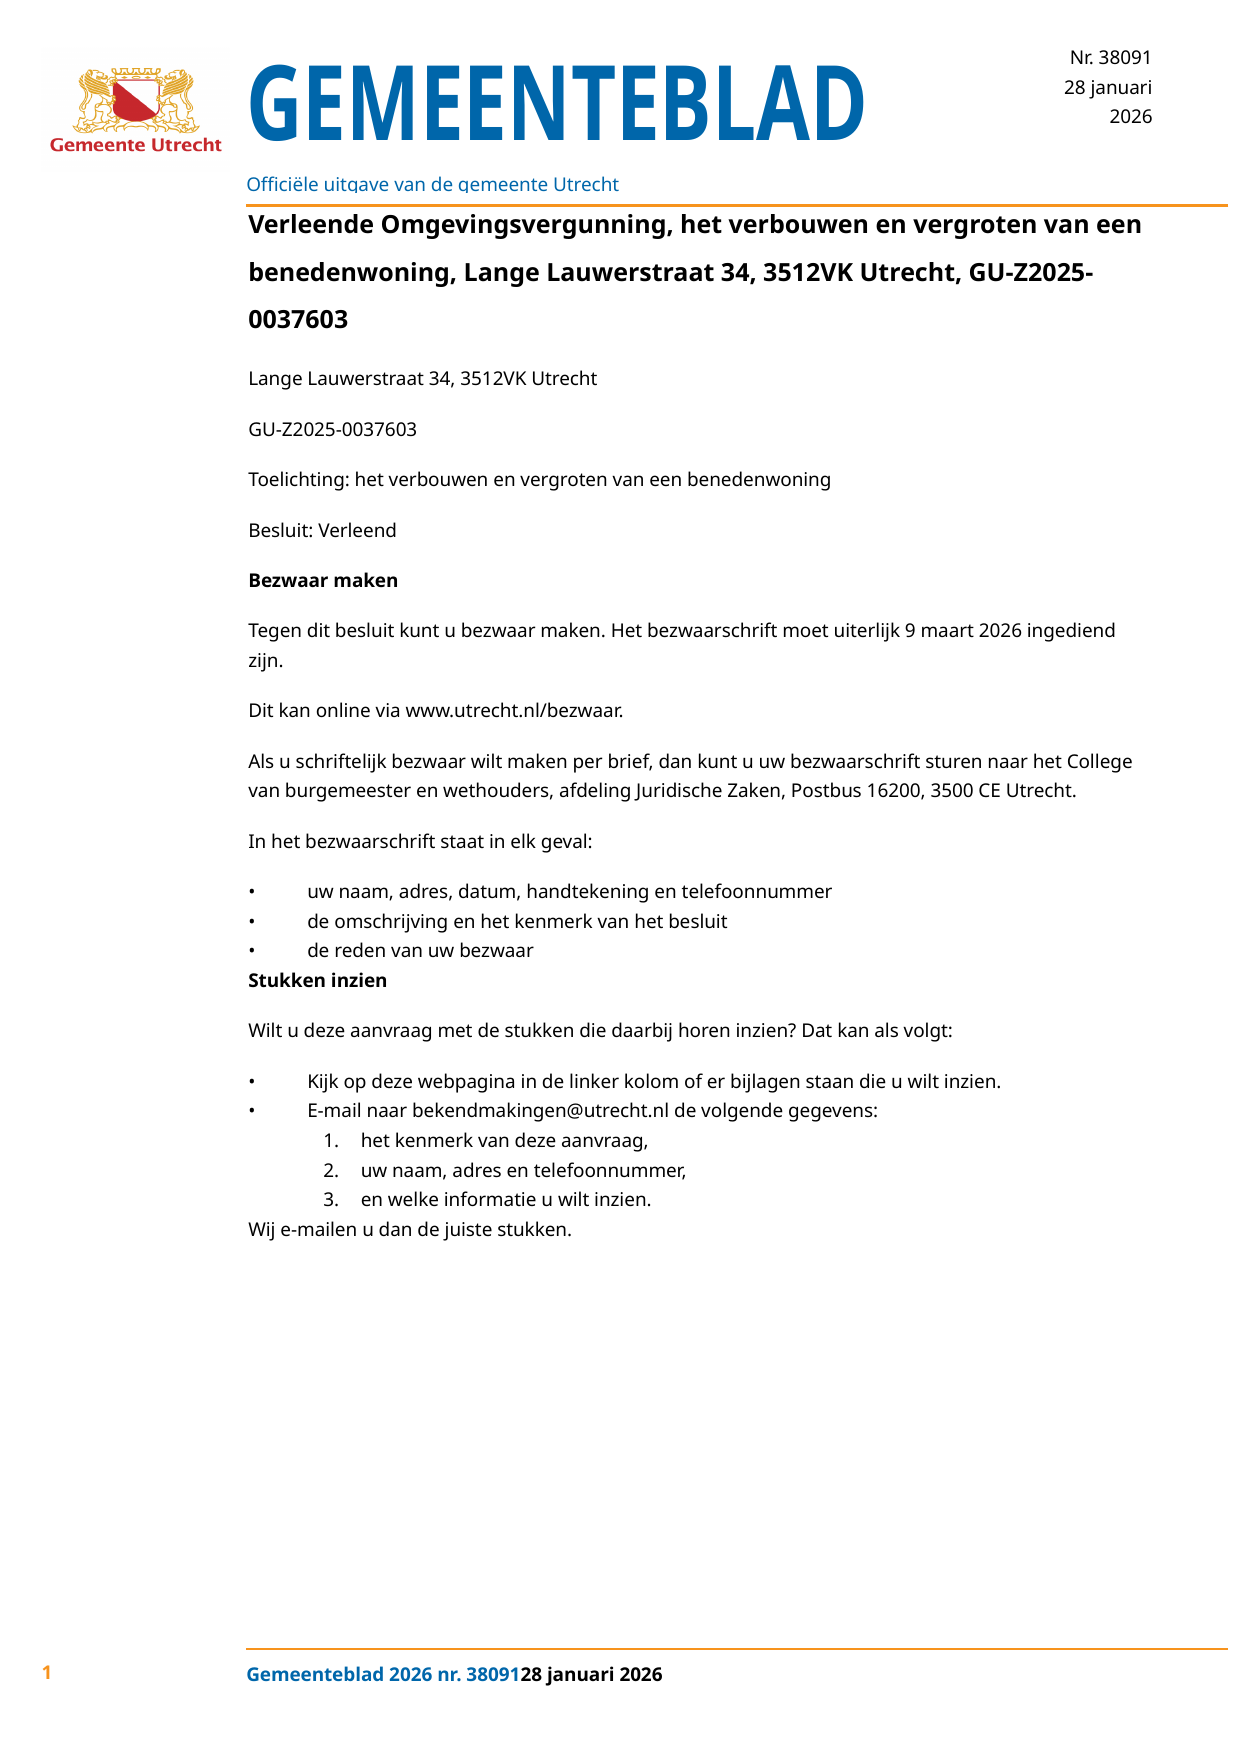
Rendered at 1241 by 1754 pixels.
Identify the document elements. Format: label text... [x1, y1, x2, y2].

text Besluit: Verleend [248, 517, 1152, 542]
text Stukken inzien [248, 967, 1152, 993]
text Toelichting: het verbouwen en vergroten van een benedenwoning [248, 466, 1152, 492]
list Kijk op deze webpagina in de linker kolom of er bijlagen staan die u wilt inzien. [248, 1068, 1152, 1094]
list de reden van uw bezwaar [248, 938, 1152, 963]
text Dit kan online via www.utrecht.nl/bezwaar. [248, 698, 1152, 723]
list en welke informatie u wilt inzien. [323, 1186, 1152, 1212]
text Lange Lauwerstraat 34, 3512VK Utrecht [248, 366, 1152, 391]
text GU-Z2025-0037603 [248, 416, 1152, 442]
text In het bezwaarschrift staat in elk geval: [248, 828, 1152, 854]
list het kenmerk van deze aanvraag, [323, 1127, 1152, 1153]
picture [41, 47, 231, 172]
text Verleende Omgevingsvergunning, het verbouwen en vergroten van een benedenwoning, Lange Lauwerstraat 34, 3512VK Utrecht, GU-Z2025-0037603 [248, 207, 1152, 336]
list uw naam, adres en telefoonnummer, [323, 1157, 1152, 1182]
list uw naam, adres, datum, handtekening en telefoonnummer [248, 878, 1152, 904]
text Wij e-mailen u dan de juiste stukken. [248, 1216, 1152, 1242]
list de omschrijving en het kenmerk van het besluit [248, 908, 1152, 934]
text Wilt u deze aanvraag met de stukken die daarbij horen inzien? Dat kan als volgt: [248, 1018, 1152, 1043]
text Als u schriftelijk bezwaar wilt maken per brief, dan kunt u uw bezwaarschrift sturen naar het College van burgemeester en wethouders, afdeling Juridische Zaken, Postbus 16200, 3500 CE Utrecht. [248, 748, 1152, 803]
text Tegen dit besluit kunt u bezwaar maken. Het bezwaarschrift moet uiterlijk 9 maart 2026 ingediend zijn. [248, 618, 1152, 673]
text Bezwaar maken [248, 567, 1152, 593]
list E-mail naar bekendmakingen@utrecht.nl de volgende gegevens: [248, 1098, 1152, 1123]
